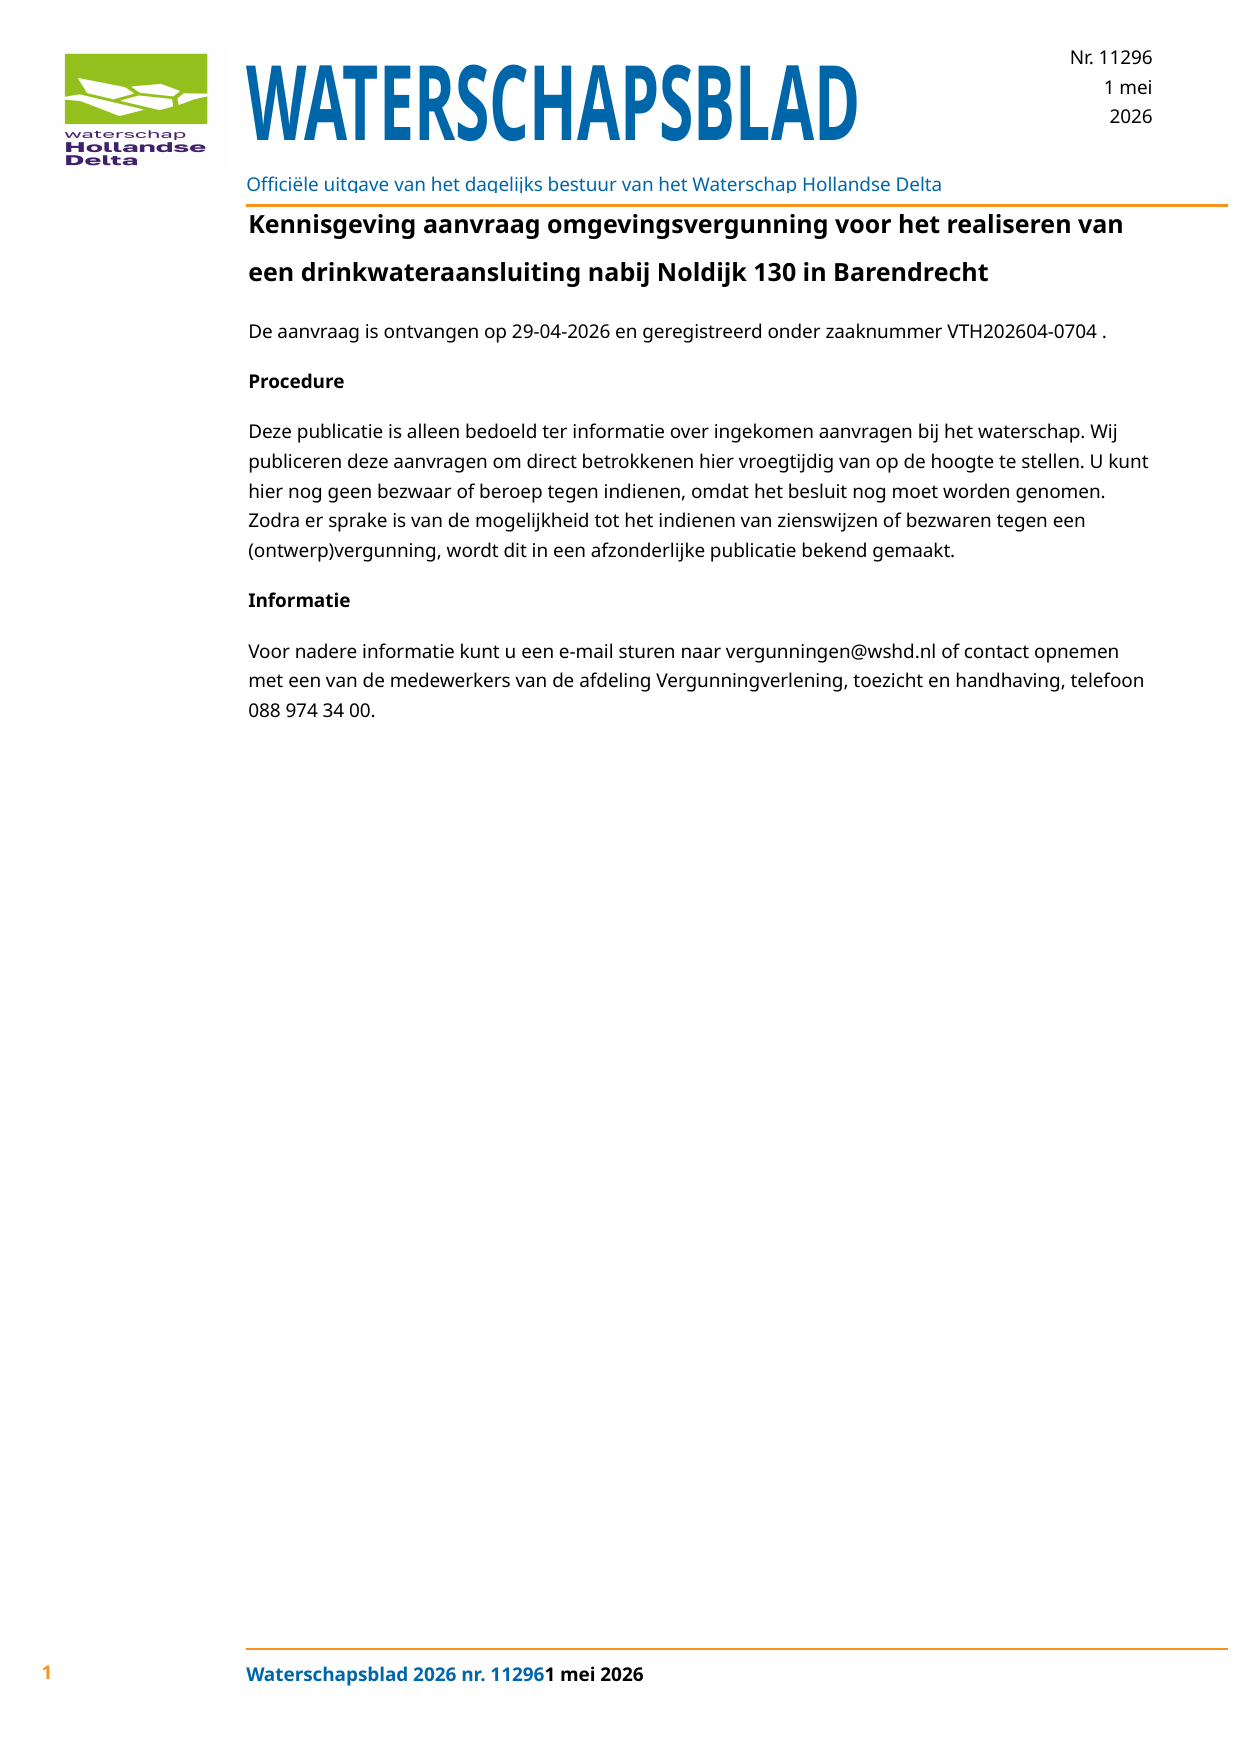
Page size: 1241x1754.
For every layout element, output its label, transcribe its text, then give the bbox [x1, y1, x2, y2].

text Informatie [248, 587, 1152, 613]
text Deze publicatie is alleen bedoeld ter informatie over ingekomen aanvragen bij het waterschap. Wij publiceren deze aanvragen om direct betrokkenen hier vroegtijdig van op de hoogte te stellen. U kunt hier nog geen bezwaar of beroep tegen indienen, omdat het besluit nog moet worden genomen. Zodra er sprake is van de mogelijkheid tot het indienen van zienswijzen of bezwaren tegen een (ontwerp)vergunning, wordt dit in een afzonderlijke publicatie bekend gemaakt. [248, 419, 1152, 563]
text Kennisgeving aanvraag omgevingsvergunning voor het realiseren van een drinkwateraansluiting nabij Noldijk 130 in Barendrecht [248, 207, 1152, 288]
text Voor nadere informatie kunt u een e-mail sturen naar vergunningen@wshd.nl of contact opnemen met een van de medewerkers van de afdeling Vergunningverlening, toezicht en handhaving, telefoon 088 974 34 00. [248, 638, 1152, 723]
text Procedure [248, 368, 1152, 394]
text De aanvraag is ontvangen op 29-04-2026 en geregistreerd onder zaaknummer VTH202604-0704 . [248, 318, 1152, 344]
picture [41, 47, 231, 172]
